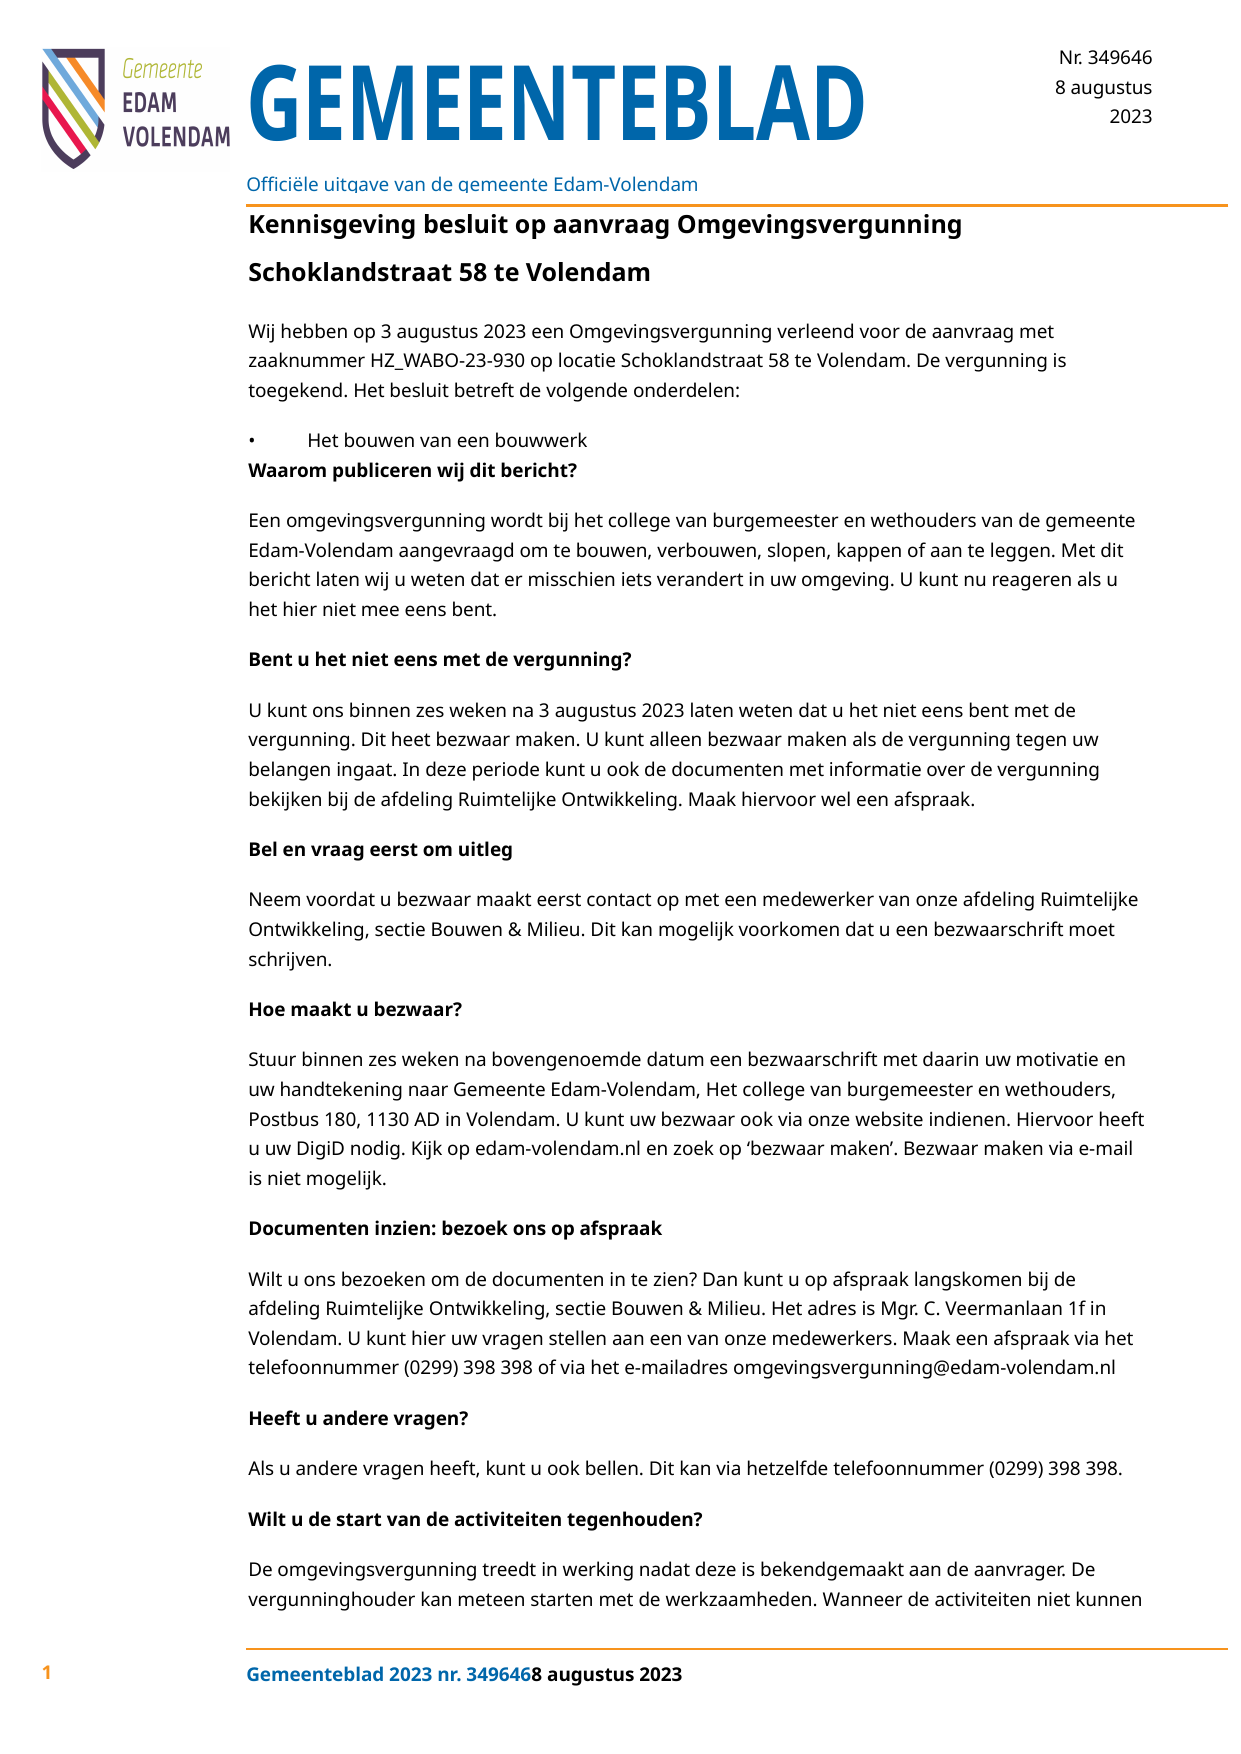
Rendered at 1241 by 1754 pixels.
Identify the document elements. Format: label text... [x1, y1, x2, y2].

list Het bouwen van een bouwwerk [248, 427, 1152, 453]
text Kennisgeving besluit op aanvraag Omgevingsvergunning Schoklandstraat 58 te Volendam [248, 207, 1152, 288]
text Als u andere vragen heeft, kunt u ook bellen. Dit kan via hetzelfde telefoonnummer (0299) 398 398. [248, 1455, 1152, 1481]
picture [41, 47, 231, 172]
text Hoe maakt u bezwaar? [248, 996, 1152, 1022]
text Een omgevingsvergunning wordt bij het college van burgemeester en wethouders van de gemeente Edam-Volendam aangevraagd om te bouwen, verbouwen, slopen, kappen of aan te leggen. Met dit bericht laten wij u weten dat er misschien iets verandert in uw omgeving. U kunt nu reageren als u het hier niet mee eens bent. [248, 507, 1152, 622]
text Documenten inzien: bezoek ons op afspraak [248, 1215, 1152, 1241]
text Bent u het niet eens met de vergunning? [248, 647, 1152, 672]
text Wij hebben op 3 augustus 2023 een Omgevingsvergunning verleend voor de aanvraag met zaaknummer HZ_WABO-23-930 op locatie Schoklandstraat 58 te Volendam. De vergunning is toegekend. Het besluit betreft de volgende onderdelen: [248, 318, 1152, 403]
text Neem voordat u bezwaar maakt eerst contact op met een medewerker van onze afdeling Ruimtelijke Ontwikkeling, sectie Bouwen & Milieu. Dit kan mogelijk voorkomen dat u een bezwaarschrift moet schrijven. [248, 887, 1152, 972]
text Heeft u andere vragen? [248, 1405, 1152, 1431]
text U kunt ons binnen zes weken na 3 augustus 2023 laten weten dat u het niet eens bent met de vergunning. Dit heet bezwaar maken. U kunt alleen bezwaar maken als de vergunning tegen uw belangen ingaat. In deze periode kunt u ook de documenten met informatie over de vergunning bekijken bij de afdeling Ruimtelijke Ontwikkeling. Maak hiervoor wel een afspraak. [248, 697, 1152, 812]
text Stuur binnen zes weken na bovengenoemde datum een bezwaarschrift met daarin uw motivatie en uw handtekening naar Gemeente Edam-Volendam, Het college van burgemeester en wethouders, Postbus 180, 1130 AD in Volendam. U kunt uw bezwaar ook via onze website indienen. Hiervoor heeft u uw DigiD nodig. Kijk op edam-volendam.nl en zoek op ‘bezwaar maken’. Bezwaar maken via e-mail is niet mogelijk. [248, 1047, 1152, 1191]
text De omgevingsvergunning treedt in werking nadat deze is bekendgemaakt aan de aanvrager. De vergunninghouder kan meteen starten met de werkzaamheden. Wanneer de activiteiten niet kunnen [248, 1556, 1152, 1612]
text Bel en vraag eerst om uitleg [248, 836, 1152, 862]
text Waarom publiceren wij dit bericht? [248, 457, 1152, 483]
text Wilt u de start van de activiteiten tegenhouden? [248, 1506, 1152, 1532]
text Wilt u ons bezoeken om de documenten in te zien? Dan kunt u op afspraak langskomen bij de afdeling Ruimtelijke Ontwikkeling, sectie Bouwen & Milieu. Het adres is Mgr. C. Veermanlaan 1f in Volendam. U kunt hier uw vragen stellen aan een van onze medewerkers. Maak een afspraak via het telefoonnummer (0299) 398 398 of via het e-mailadres omgevingsvergunning@edam-volendam.nl [248, 1266, 1152, 1380]
